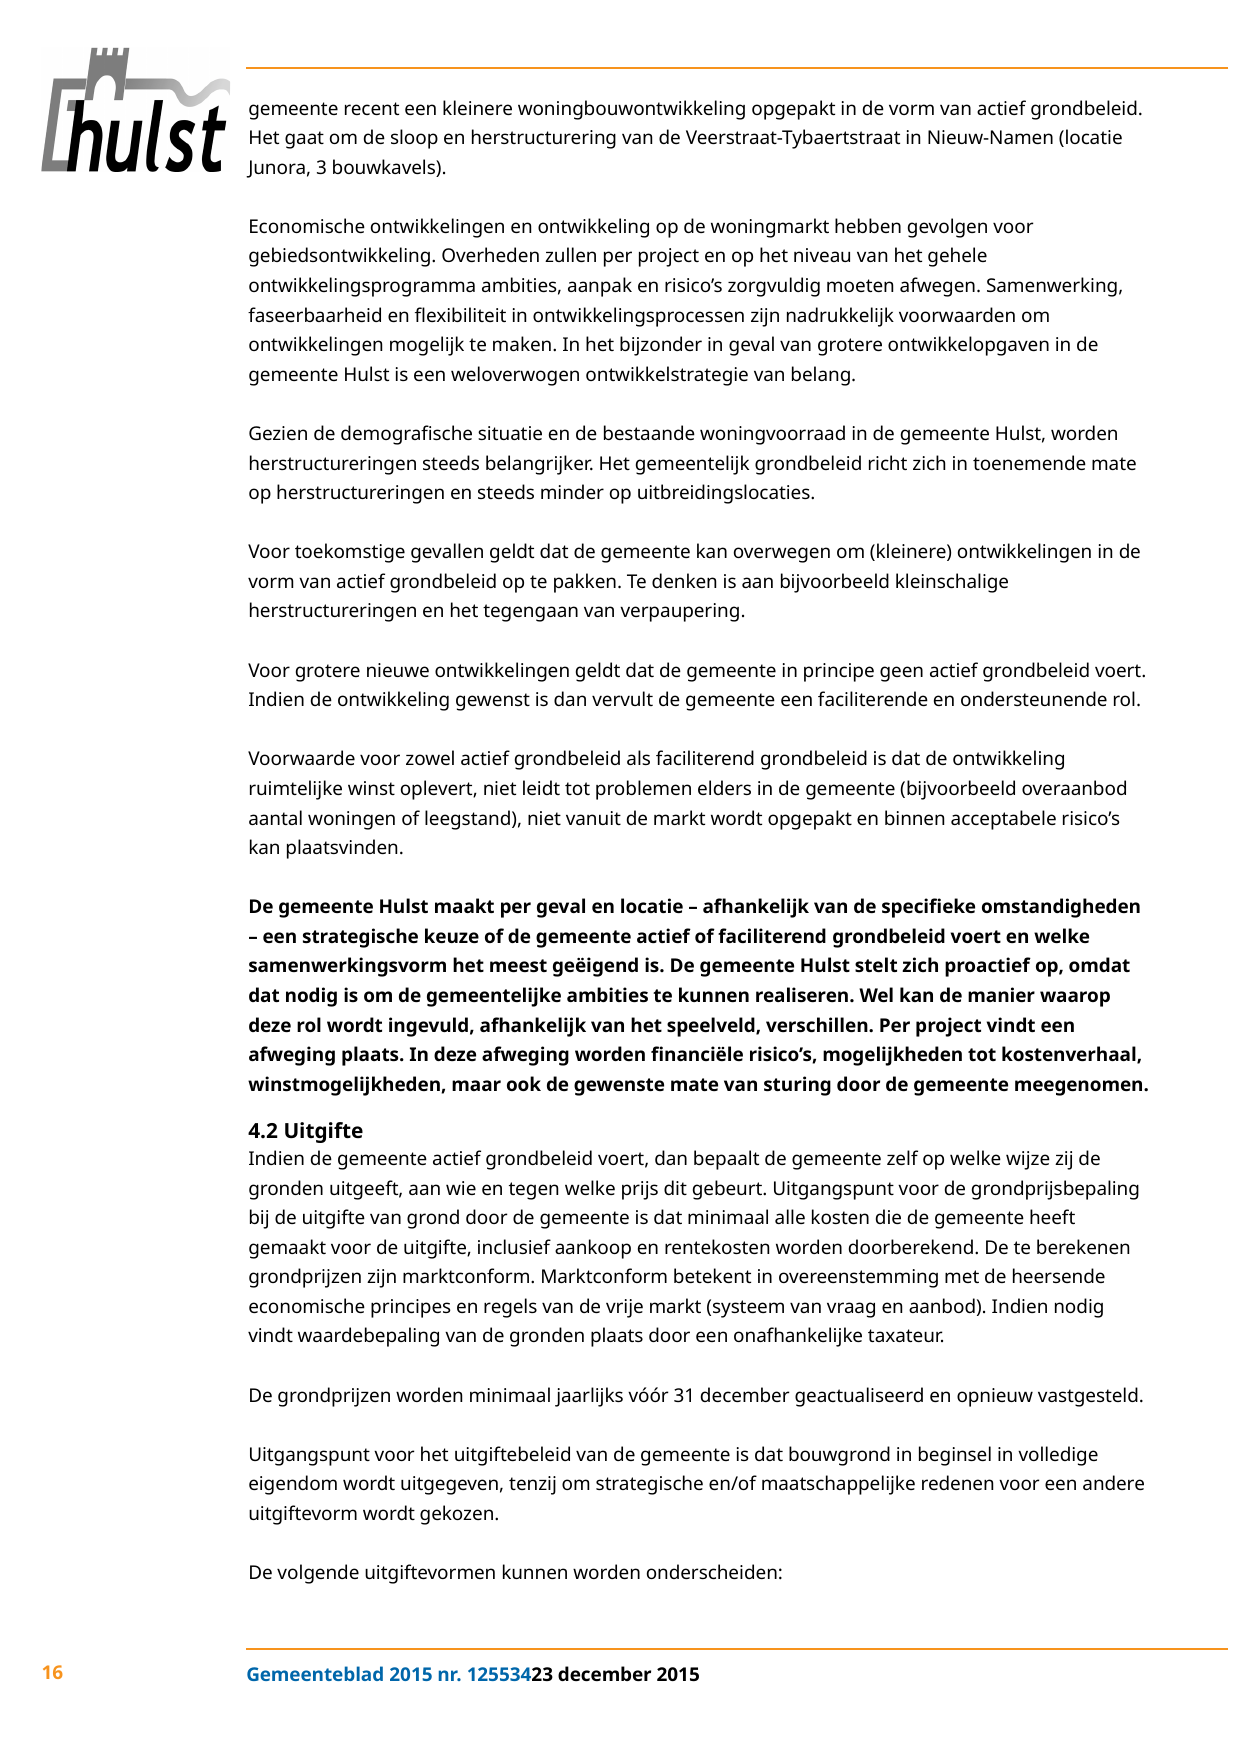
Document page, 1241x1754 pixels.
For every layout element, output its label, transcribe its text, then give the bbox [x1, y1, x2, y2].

text Voor grotere nieuwe ontwikkelingen geldt dat de gemeente in principe geen actief grondbeleid voert. Indien de ontwikkeling gewenst is dan vervult de gemeente een faciliterende en ondersteunende rol. [248, 657, 1152, 712]
text De grondprijzen worden minimaal jaarlijks vóór 31 december geactualiseerd en opnieuw vastgesteld. [248, 1382, 1152, 1407]
text Voorwaarde voor zowel actief grondbeleid als faciliterend grondbeleid is dat de ontwikkeling ruimtelijke winst oplevert, niet leidt tot problemen elders in de gemeente (bijvoorbeeld overaanbod aantal woningen of leegstand), niet vanuit de markt wordt opgepakt en binnen acceptabele risico’s kan plaatsvinden. [248, 746, 1152, 860]
text Uitgangspunt voor het uitgiftebeleid van de gemeente is dat bouwgrond in beginsel in volledige eigendom wordt uitgegeven, tenzij om strategische en/of maatschappelijke redenen voor een andere uitgiftevorm wordt gekozen. [248, 1441, 1152, 1526]
picture [41, 47, 231, 172]
text gemeente recent een kleinere woningbouwontwikkeling opgepakt in de vorm van actief grondbeleid. Het gaat om de sloop en herstructurering van de Veerstraat-Tybaertstraat in Nieuw-Namen (locatie Junora, 3 bouwkavels). [248, 95, 1152, 180]
text De volgende uitgiftevormen kunnen worden onderscheiden: [248, 1559, 1152, 1585]
text 4.2 Uitgifte [248, 1117, 1152, 1145]
text Economische ontwikkelingen en ontwikkeling op de woningmarkt hebben gevolgen voor gebiedsontwikkeling. Overheden zullen per project en op het niveau van het gehele ontwikkelingsprogramma ambities, aanpak en risico’s zorgvuldig moeten afwegen. Samenwerking, faseerbaarheid en flexibiliteit in ontwikkelingsprocessen zijn nadrukkelijk voorwaarden om ontwikkelingen mogelijk te maken. In het bijzonder in geval van grotere ontwikkelopgaven in de gemeente Hulst is een weloverwogen ontwikkelstrategie van belang. [248, 213, 1152, 387]
text Gezien de demografische situatie en de bestaande woningvoorraad in de gemeente Hulst, worden herstructureringen steeds belangrijker. Het gemeentelijk grondbeleid richt zich in toenemende mate op herstructureringen en steeds minder op uitbreidingslocaties. [248, 420, 1152, 505]
text Indien de gemeente actief grondbeleid voert, dan bepaalt de gemeente zelf op welke wijze zij de gronden uitgeeft, aan wie en tegen welke prijs dit gebeurt. Uitgangspunt voor de grondprijsbepaling bij de uitgifte van grond door de gemeente is dat minimaal alle kosten die de gemeente heeft gemaakt voor de uitgifte, inclusief aankoop en rentekosten worden doorberekend. De te berekenen grondprijzen zijn marktconform. Marktconform betekent in overeenstemming met de heersende economische principes en regels van de vrije markt (systeem van vraag en aanbod). Indien nodig vindt waardebepaling van de gronden plaats door een onafhankelijke taxateur. [248, 1145, 1152, 1348]
text De gemeente Hulst maakt per geval en locatie – afhankelijk van de specifieke omstandigheden – een strategische keuze of de gemeente actief of faciliterend grondbeleid voert en welke samenwerkingsvorm het meest geëigend is. De gemeente Hulst stelt zich proactief op, omdat dat nodig is om de gemeentelijke ambities te kunnen realiseren. Wel kan de manier waarop deze rol wordt ingevuld, afhankelijk van het speelveld, verschillen. Per project vindt een afweging plaats. In deze afweging worden financiële risico’s, mogelijkheden tot kostenverhaal, winstmogelijkheden, maar ook de gewenste mate van sturing door de gemeente meegenomen. [248, 893, 1152, 1097]
text Voor toekomstige gevallen geldt dat de gemeente kan overwegen om (kleinere) ontwikkelingen in de vorm van actief grondbeleid op te pakken. Te denken is aan bijvoorbeeld kleinschalige herstructureringen en het tegengaan van verpaupering. [248, 538, 1152, 623]
